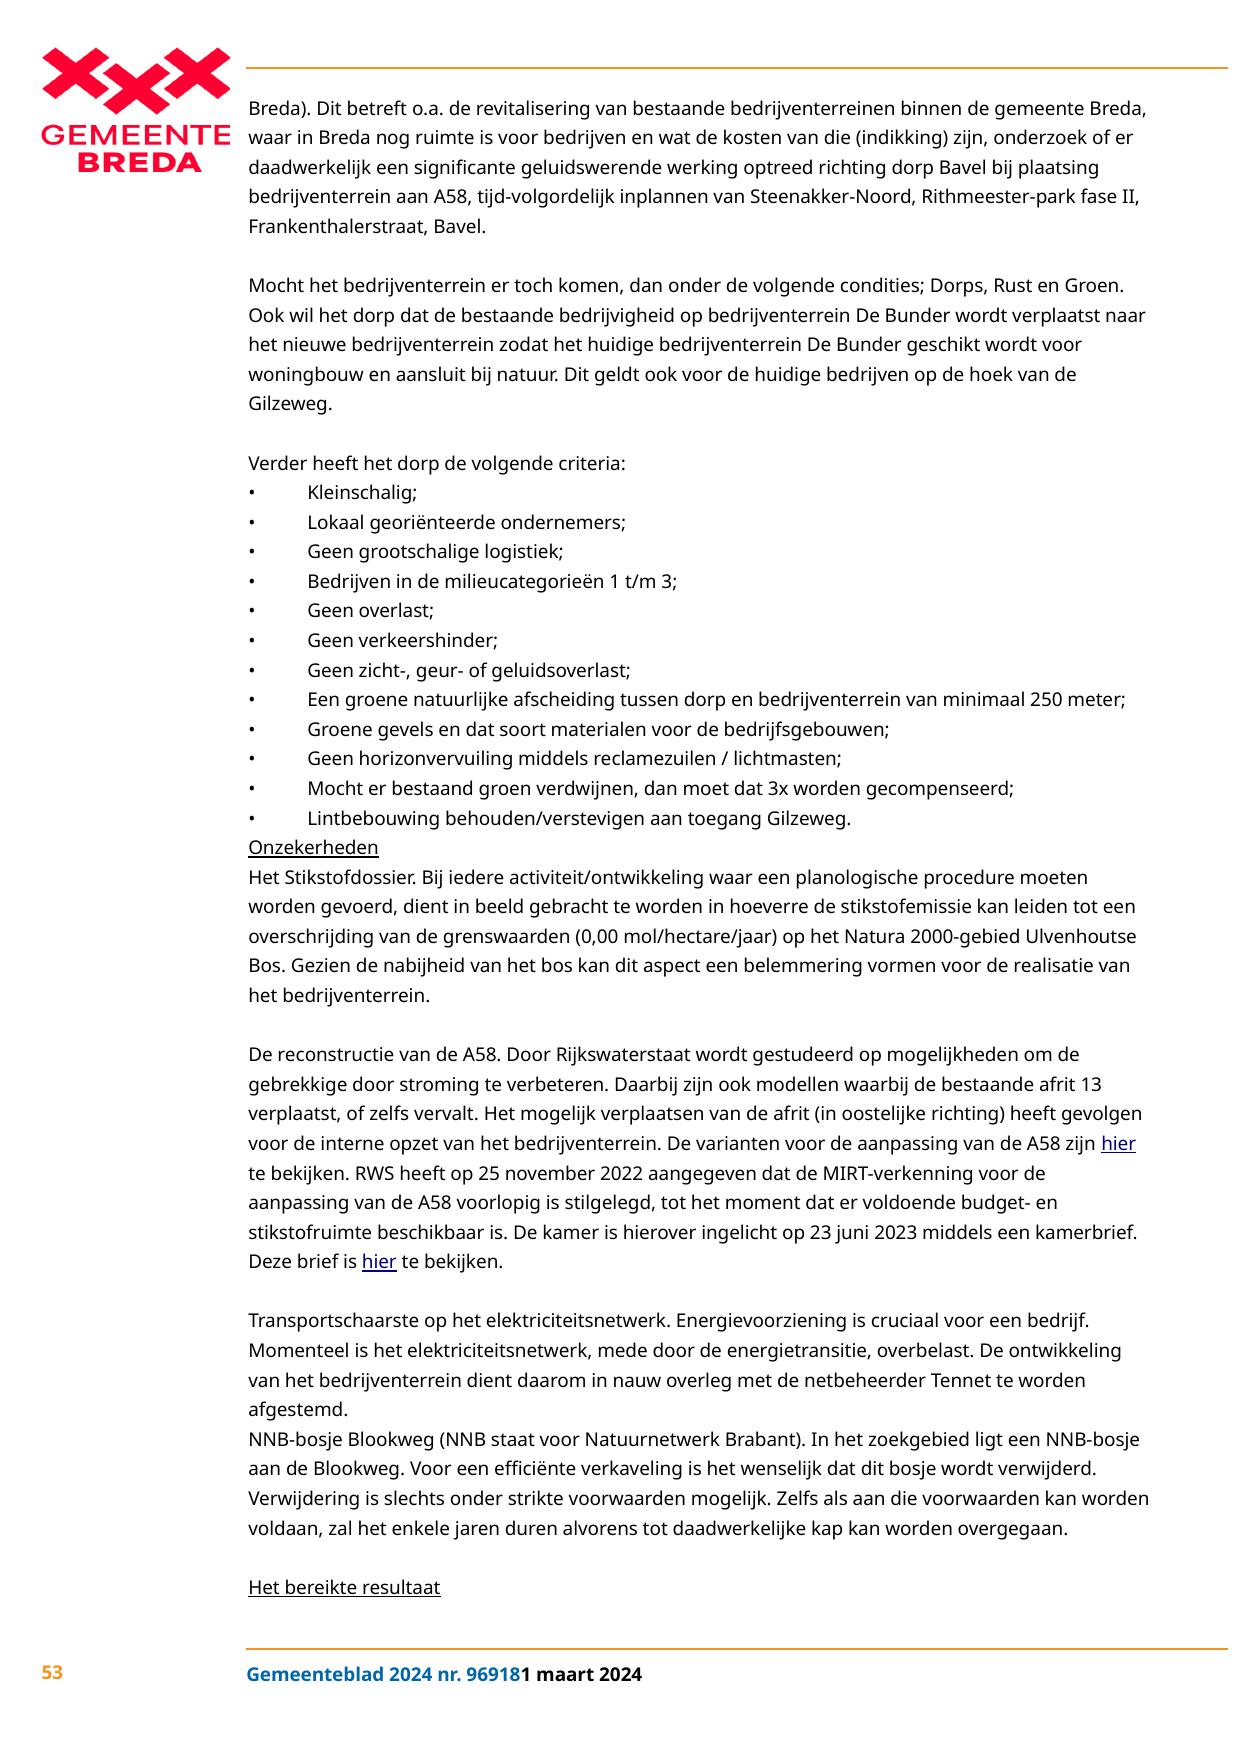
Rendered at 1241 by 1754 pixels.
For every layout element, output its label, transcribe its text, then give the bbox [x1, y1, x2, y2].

list Een groene natuurlijke afscheiding tussen dorp en bedrijventerrein van minimaal 250 meter; [248, 686, 1152, 712]
list Geen zicht-, geur- of geluidsoverlast; [248, 657, 1152, 683]
list Kleinschalig; [248, 479, 1152, 505]
list Geen verkeershinder; [248, 627, 1152, 653]
text Transportschaarste op het elektriciteitsnetwerk. Energievoorziening is cruciaal voor een bedrijf. Momenteel is het elektriciteitsnetwerk, mede door de energietransitie, overbelast. De ontwikkeling van het bedrijventerrein dient daarom in nauw overleg met de netbeheerder Tennet te worden afgestemd. [248, 1308, 1152, 1422]
text Het bereikte resultaat [248, 1574, 1152, 1600]
picture [41, 47, 231, 172]
text Breda). Dit betreft o.a. de revitalisering van bestaande bedrijventerreinen binnen de gemeente Breda, waar in Breda nog ruimte is voor bedrijven en wat de kosten van die (indikking) zijn, onderzoek of er daadwerkelijk een significante geluidswerende werking optreed richting dorp Bavel bij plaatsing bedrijventerrein aan A58, tijd-volgordelijk inplannen van Steenakker-Noord, Rithmeester-park fase II, Frankenthalerstraat, Bavel. [248, 95, 1152, 239]
text Mocht het bedrijventerrein er toch komen, dan onder de volgende condities; Dorps, Rust en Groen. Ook wil het dorp dat de bestaande bedrijvigheid op bedrijventerrein De Bunder wordt verplaatst naar het nieuwe bedrijventerrein zodat het huidige bedrijventerrein De Bunder geschikt wordt voor woningbouw en aansluit bij natuur. Dit geldt ook voor de huidige bedrijven op de hoek van de Gilzeweg. [248, 272, 1152, 416]
list Geen horizonvervuiling middels reclamezuilen / lichtmasten; [248, 746, 1152, 771]
list Lintbebouwing behouden/verstevigen aan toegang Gilzeweg. [248, 805, 1152, 831]
text Verder heeft het dorp de volgende criteria: [248, 450, 1152, 476]
list Mocht er bestaand groen verdwijnen, dan moet dat 3x worden gecompenseerd; [248, 775, 1152, 801]
list Geen grootschalige logistiek; [248, 538, 1152, 564]
list Geen overlast; [248, 598, 1152, 623]
text Onzekerheden [248, 834, 1152, 860]
list Lokaal georiënteerde ondernemers; [248, 509, 1152, 535]
text De reconstructie van de A58. Door Rijkswaterstaat wordt gestudeerd op mogelijkheden om de gebrekkige door stroming te verbeteren. Daarbij zijn ook modellen waarbij de bestaande afrit 13 verplaatst, of zelfs vervalt. Het mogelijk verplaatsen van de afrit (in oostelijke richting) heeft gevolgen voor de interne opzet van het bedrijventerrein. De varianten voor de aanpassing van de A58 zijn hier te bekijken. RWS heeft op 25 november 2022 aangegeven dat de MIRT-verkenning voor de aanpassing van de A58 voorlopig is stilgelegd, tot het moment dat er voldoende budget- en stikstofruimte beschikbaar is. De kamer is hierover ingelicht op 23 juni 2023 middels een kamerbrief. Deze brief is hier te bekijken. [248, 1041, 1152, 1274]
text NNB-bosje Blookweg (NNB staat voor Natuurnetwerk Brabant). In het zoekgebied ligt een NNB-bosje aan de Blookweg. Voor een efficiënte verkaveling is het wenselijk dat dit bosje wordt verwijderd. Verwijdering is slechts onder strikte voorwaarden mogelijk. Zelfs als aan die voorwaarden kan worden voldaan, zal het enkele jaren duren alvorens tot daadwerkelijke kap kan worden overgegaan. [248, 1426, 1152, 1541]
list Groene gevels en dat soort materialen voor de bedrijfsgebouwen; [248, 716, 1152, 742]
list Bedrijven in de milieucategorieën 1 t/m 3; [248, 568, 1152, 594]
text Het Stikstofdossier. Bij iedere activiteit/ontwikkeling waar een planologische procedure moeten worden gevoerd, dient in beeld gebracht te worden in hoeverre de stikstofemissie kan leiden tot een overschrijding van de grenswaarden (0,00 mol/hectare/jaar) op het Natura 2000-gebied Ulvenhoutse Bos. Gezien de nabijheid van het bos kan dit aspect een belemmering vormen voor de realisatie van het bedrijventerrein. [248, 864, 1152, 1008]
